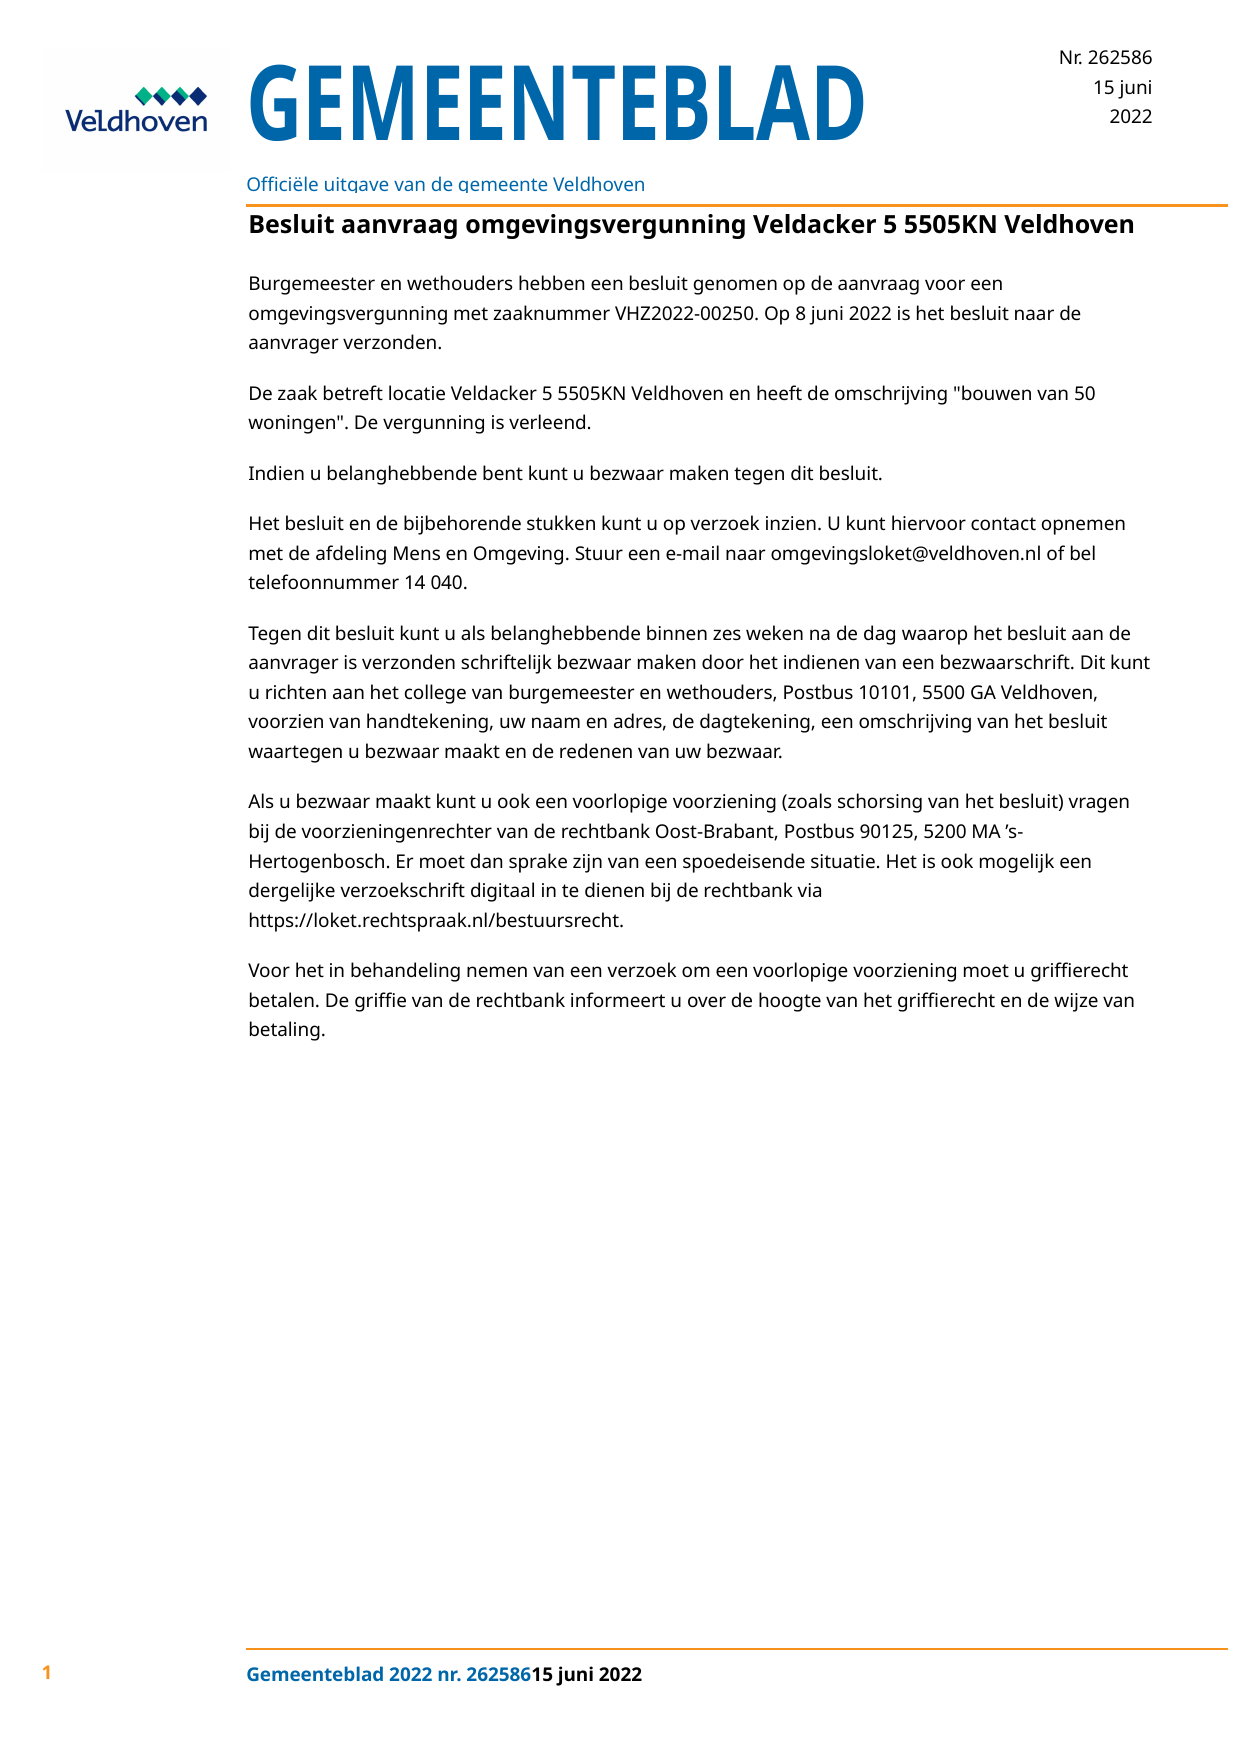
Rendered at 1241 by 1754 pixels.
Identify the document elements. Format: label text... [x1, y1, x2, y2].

text Het besluit en de bijbehorende stukken kunt u op verzoek inzien. U kunt hiervoor contact opnemen met de afdeling Mens en Omgeving. Stuur een e-mail naar omgevingsloket@veldhoven.nl of bel telefoonnummer 14 040. [248, 510, 1152, 595]
text Als u bezwaar maakt kunt u ook een voorlopige voorziening (zoals schorsing van het besluit) vragen bij de voorzieningenrechter van de rechtbank Oost-Brabant, Postbus 90125, 5200 MA ’s-Hertogenbosch. Er moet dan sprake zijn van een spoedeisende situatie. Het is ook mogelijk een dergelijke verzoekschrift digitaal in te dienen bij de rechtbank via https://loket.rechtspraak.nl/bestuursrecht. [248, 789, 1152, 933]
picture [41, 47, 231, 172]
text Voor het in behandeling nemen van een verzoek om een voorlopige voorziening moet u griffierecht betalen. De griffie van de rechtbank informeert u over de hoogte van het griffierecht en de wijze van betaling. [248, 957, 1152, 1042]
text De zaak betreft locatie Veldacker 5 5505KN Veldhoven en heeft de omschrijving "bouwen van 50 woningen". De vergunning is verleend. [248, 380, 1152, 435]
text Tegen dit besluit kunt u als belanghebbende binnen zes weken na de dag waarop het besluit aan de aanvrager is verzonden schriftelijk bezwaar maken door het indienen van een bezwaarschrift. Dit kunt u richten aan het college van burgemeester en wethouders, Postbus 10101, 5500 GA Veldhoven, voorzien van handtekening, uw naam en adres, de dagtekening, een omschrijving van het besluit waartegen u bezwaar maakt en de redenen van uw bezwaar. [248, 620, 1152, 764]
text Burgemeester en wethouders hebben een besluit genomen op de aanvraag voor een omgevingsvergunning met zaaknummer VHZ2022-00250. Op 8 juni 2022 is het besluit naar de aanvrager verzonden. [248, 270, 1152, 355]
text Besluit aanvraag omgevingsvergunning Veldacker 5 5505KN Veldhoven [248, 207, 1152, 241]
text Indien u belanghebbende bent kunt u bezwaar maken tegen dit besluit. [248, 460, 1152, 486]
